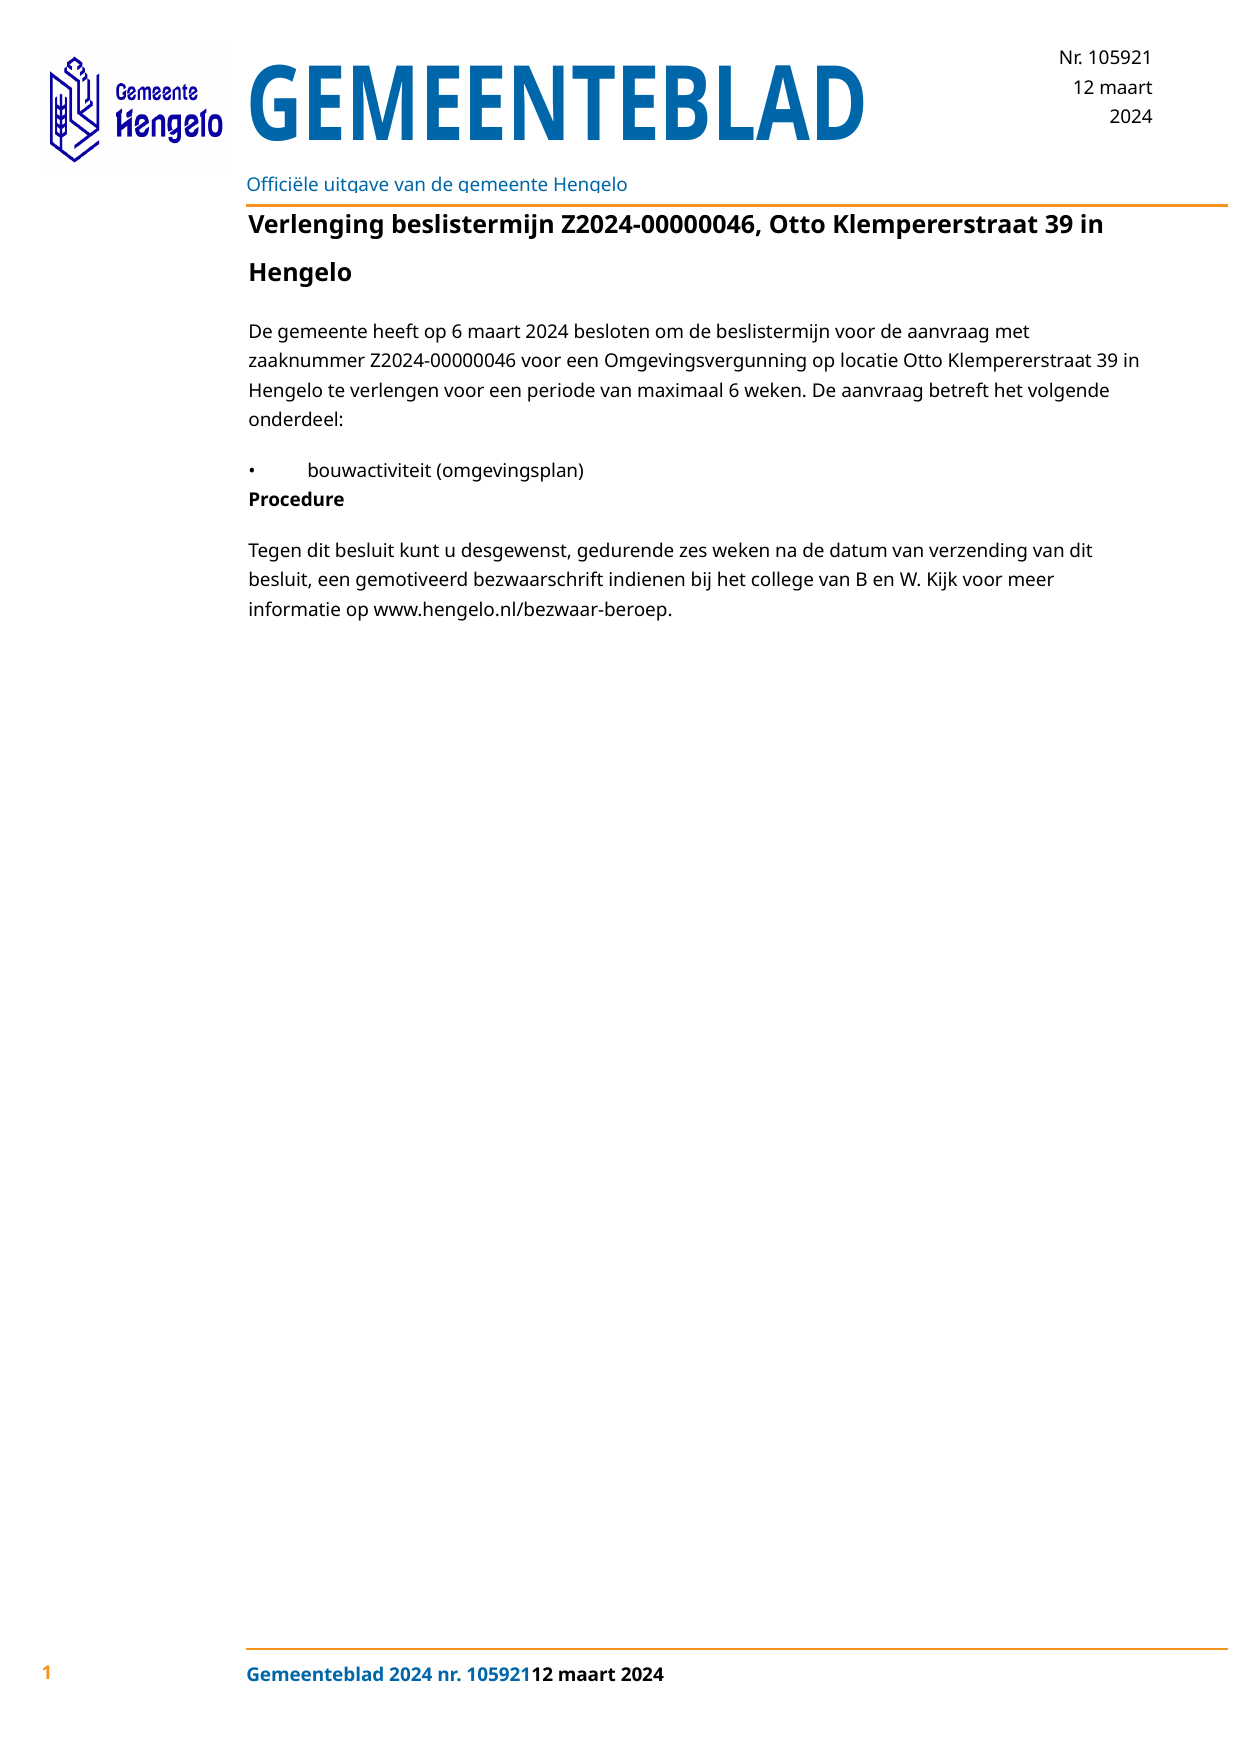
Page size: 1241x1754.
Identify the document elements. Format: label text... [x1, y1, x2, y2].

text Procedure [248, 487, 1152, 512]
text Verlenging beslistermijn Z2024-00000046, Otto Klempererstraat 39 in Hengelo [248, 207, 1152, 288]
text De gemeente heeft op 6 maart 2024 besloten om de beslistermijn voor de aanvraag met zaaknummer Z2024-00000046 voor een Omgevingsvergunning op locatie Otto Klempererstraat 39 in Hengelo te verlengen voor een periode van maximaal 6 weken. De aanvraag betreft het volgende onderdeel: [248, 318, 1152, 432]
list bouwactiviteit (omgevingsplan) [248, 457, 1152, 483]
text Tegen dit besluit kunt u desgewenst, gedurende zes weken na de datum van verzending van dit besluit, een gemotiveerd bezwaarschrift indienen bij het college van B en W. Kijk voor meer informatie op www.hengelo.nl/bezwaar-beroep. [248, 537, 1152, 622]
picture [41, 47, 231, 172]
